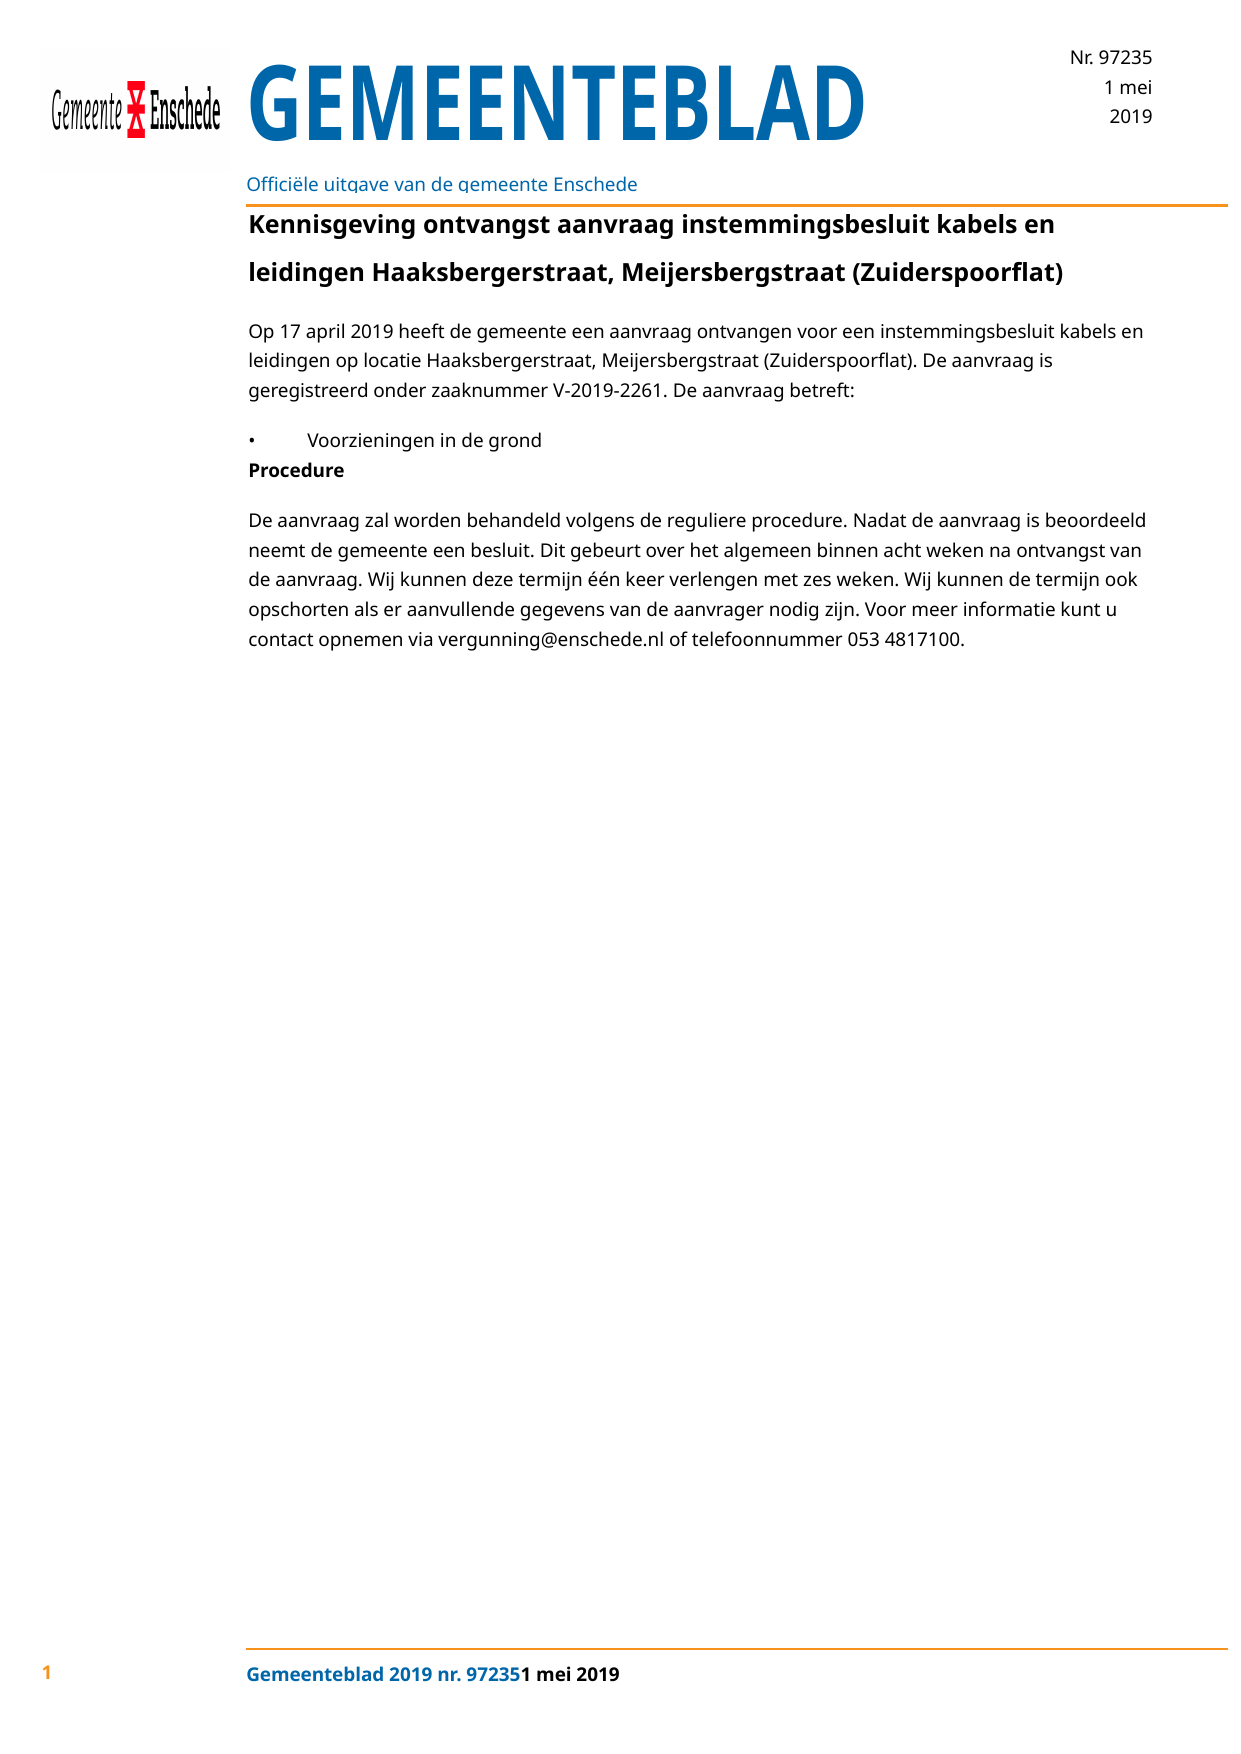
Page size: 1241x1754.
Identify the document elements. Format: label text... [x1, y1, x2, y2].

picture [41, 47, 231, 172]
text Kennisgeving ontvangst aanvraag instemmingsbesluit kabels en leidingen Haaksbergerstraat, Meijersbergstraat (Zuiderspoorflat) [248, 207, 1152, 288]
list Voorzieningen in de grond [248, 427, 1152, 453]
text Op 17 april 2019 heeft de gemeente een aanvraag ontvangen voor een instemmingsbesluit kabels en leidingen op locatie Haaksbergerstraat, Meijersbergstraat (Zuiderspoorflat). De aanvraag is geregistreerd onder zaaknummer V-2019-2261. De aanvraag betreft: [248, 318, 1152, 403]
text Procedure [248, 457, 1152, 483]
text De aanvraag zal worden behandeld volgens de reguliere procedure. Nadat de aanvraag is beoordeeld neemt de gemeente een besluit. Dit gebeurt over het algemeen binnen acht weken na ontvangst van de aanvraag. Wij kunnen deze termijn één keer verlengen met zes weken. Wij kunnen de termijn ook opschorten als er aanvullende gegevens van de aanvrager nodig zijn. Voor meer informatie kunt u contact opnemen via vergunning@enschede.nl of telefoonnummer 053 4817100. [248, 507, 1152, 652]
